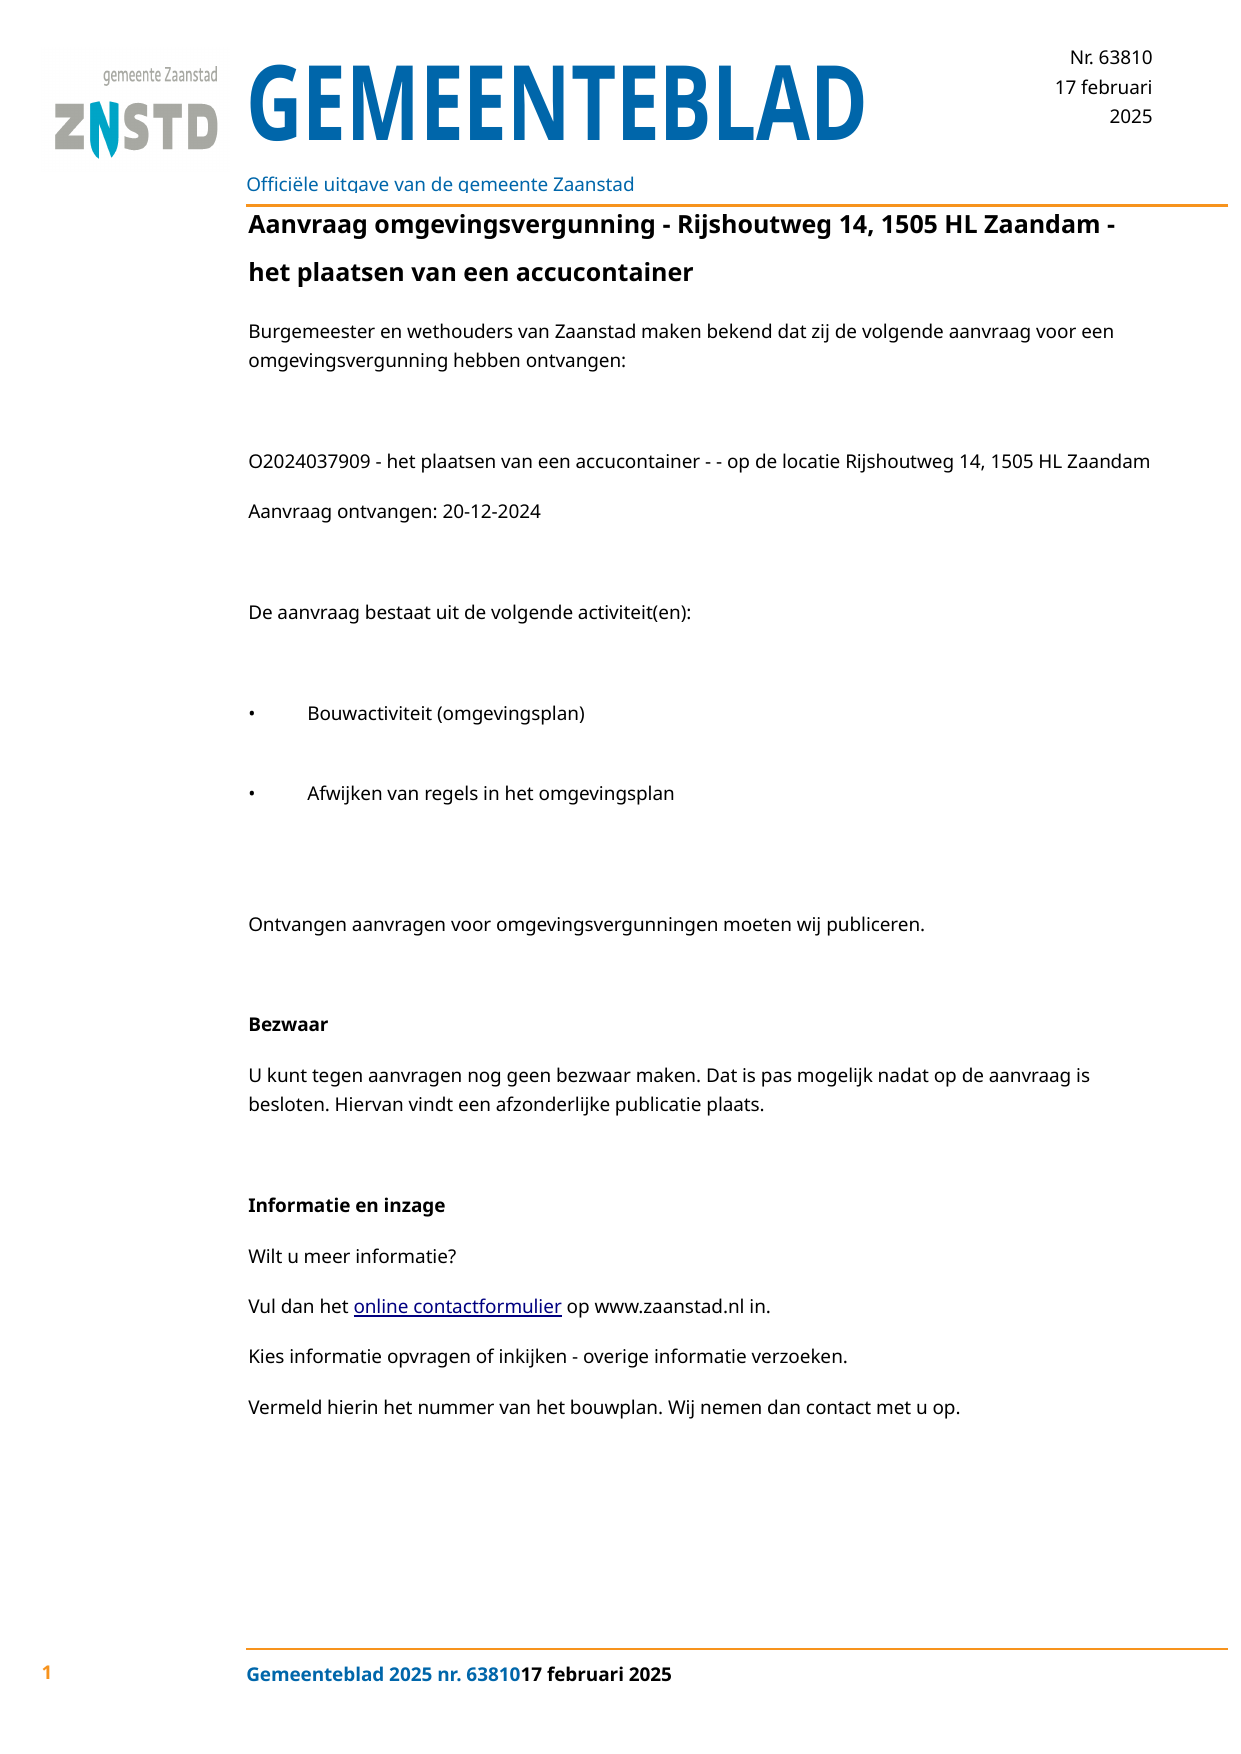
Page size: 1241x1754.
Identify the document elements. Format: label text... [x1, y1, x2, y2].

text Informatie en inzage [248, 1192, 1152, 1218]
text Bezwaar [248, 1012, 1152, 1037]
text Vermeld hierin het nummer van het bouwplan. Wij nemen dan contact met u op. [248, 1394, 1152, 1420]
text Burgemeester en wethouders van Zaanstad maken bekend dat zij de volgende aanvraag voor een omgevingsvergunning hebben ontvangen: [248, 318, 1152, 373]
text Vul dan het online contactformulier op www.zaanstad.nl in. [248, 1293, 1152, 1319]
list Afwijken van regels in het omgevingsplan [248, 780, 1152, 806]
text Aanvraag ontvangen: 20-12-2024 [248, 499, 1152, 524]
text De aanvraag bestaat uit de volgende activiteit(en): [248, 599, 1152, 625]
list Bouwactiviteit (omgevingsplan) [248, 700, 1152, 726]
text Kies informatie opvragen of inkijken - overige informatie verzoeken. [248, 1344, 1152, 1369]
text Aanvraag omgevingsvergunning - Rijshoutweg 14, 1505 HL Zaandam - het plaatsen van een accucontainer [248, 207, 1152, 288]
picture [41, 47, 231, 172]
text Ontvangen aanvragen voor omgevingsvergunningen moeten wij publiceren. [248, 911, 1152, 937]
text U kunt tegen aanvragen nog geen bezwaar maken. Dat is pas mogelijk nadat op de aanvraag is besloten. Hiervan vindt een afzonderlijke publicatie plaats. [248, 1062, 1152, 1117]
text Wilt u meer informatie? [248, 1243, 1152, 1269]
text O2024037909 - het plaatsen van een accucontainer - - op de locatie Rijshoutweg 14, 1505 HL Zaandam [248, 448, 1152, 474]
